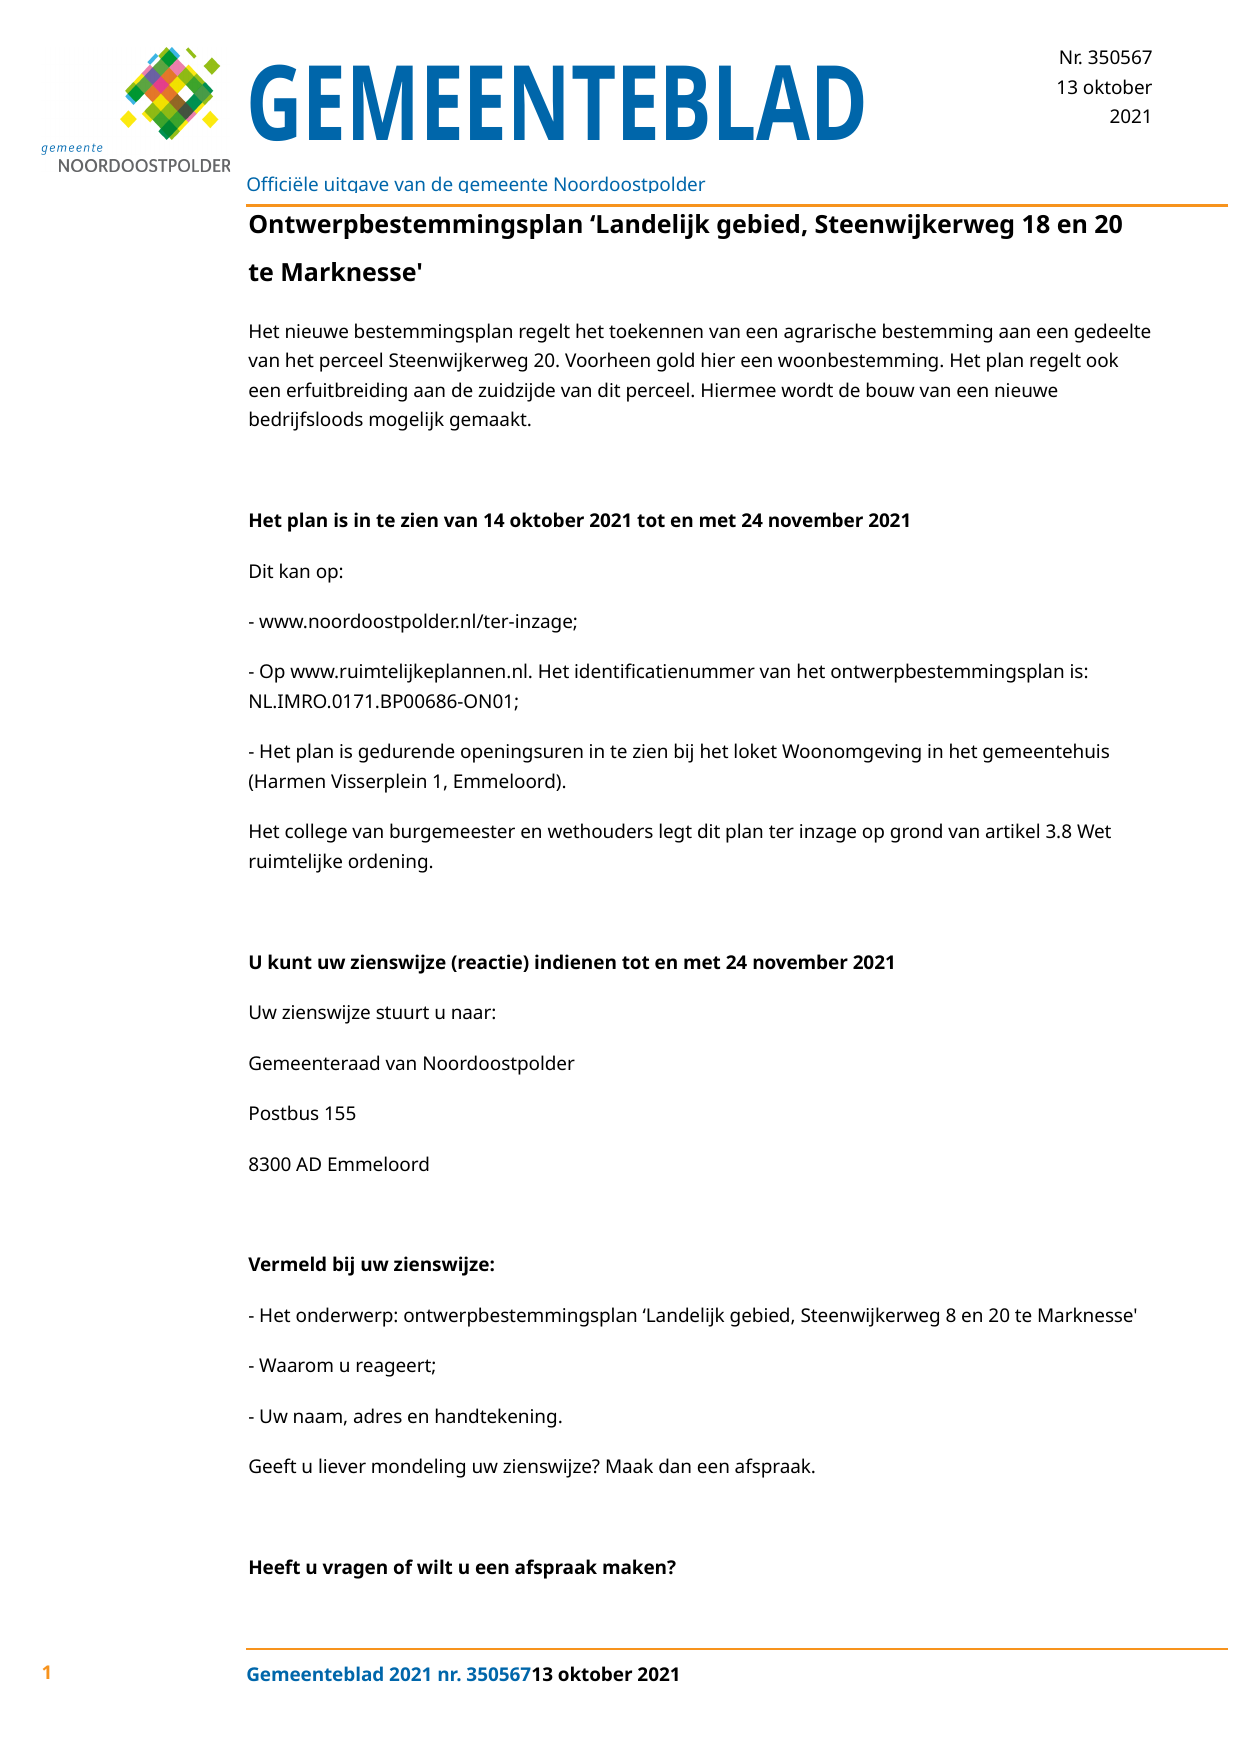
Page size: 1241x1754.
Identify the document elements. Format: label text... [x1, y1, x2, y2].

text - Op www.ruimtelijkeplannen.nl. Het identificatienummer van het ontwerpbestemmingsplan is: NL.IMRO.0171.BP00686-ON01; [248, 659, 1152, 714]
text Heeft u vragen of wilt u een afspraak maken? [248, 1554, 1152, 1580]
text Vermeld bij uw zienswijze: [248, 1252, 1152, 1277]
text Het college van burgemeester en wethouders legt dit plan ter inzage op grond van artikel 3.8 Wet ruimtelijke ordening. [248, 819, 1152, 874]
text U kunt uw zienswijze (reactie) indienen tot en met 24 november 2021 [248, 949, 1152, 975]
text Geeft u liever mondeling uw zienswijze? Maak dan een afspraak. [248, 1453, 1152, 1479]
text 8300 AD Emmeloord [248, 1151, 1152, 1177]
text Het plan is in te zien van 14 oktober 2021 tot en met 24 november 2021 [248, 507, 1152, 533]
text - Uw naam, adres en handtekening. [248, 1403, 1152, 1429]
text - Waarom u reageert; [248, 1352, 1152, 1378]
text Dit kan op: [248, 558, 1152, 584]
text - www.noordoostpolder.nl/ter-inzage; [248, 608, 1152, 634]
picture [41, 47, 231, 172]
text - Het onderwerp: ontwerpbestemmingsplan ‘Landelijk gebied, Steenwijkerweg 8 en 20 te Marknesse' [248, 1302, 1152, 1328]
text Gemeenteraad van Noordoostpolder [248, 1050, 1152, 1076]
text Uw zienswijze stuurt u naar: [248, 999, 1152, 1025]
text Het nieuwe bestemmingsplan regelt het toekennen van een agrarische bestemming aan een gedeelte van het perceel Steenwijkerweg 20. Voorheen gold hier een woonbestemming. Het plan regelt ook een erfuitbreiding aan de zuidzijde van dit perceel. Hiermee wordt de bouw van een nieuwe bedrijfsloods mogelijk gemaakt. [248, 318, 1152, 432]
text Ontwerpbestemmingsplan ‘Landelijk gebied, Steenwijkerweg 18 en 20 te Marknesse' [248, 207, 1152, 288]
text Postbus 155 [248, 1100, 1152, 1126]
text - Het plan is gedurende openingsuren in te zien bij het loket Woonomgeving in het gemeentehuis (Harmen Visserplein 1, Emmeloord). [248, 739, 1152, 794]
